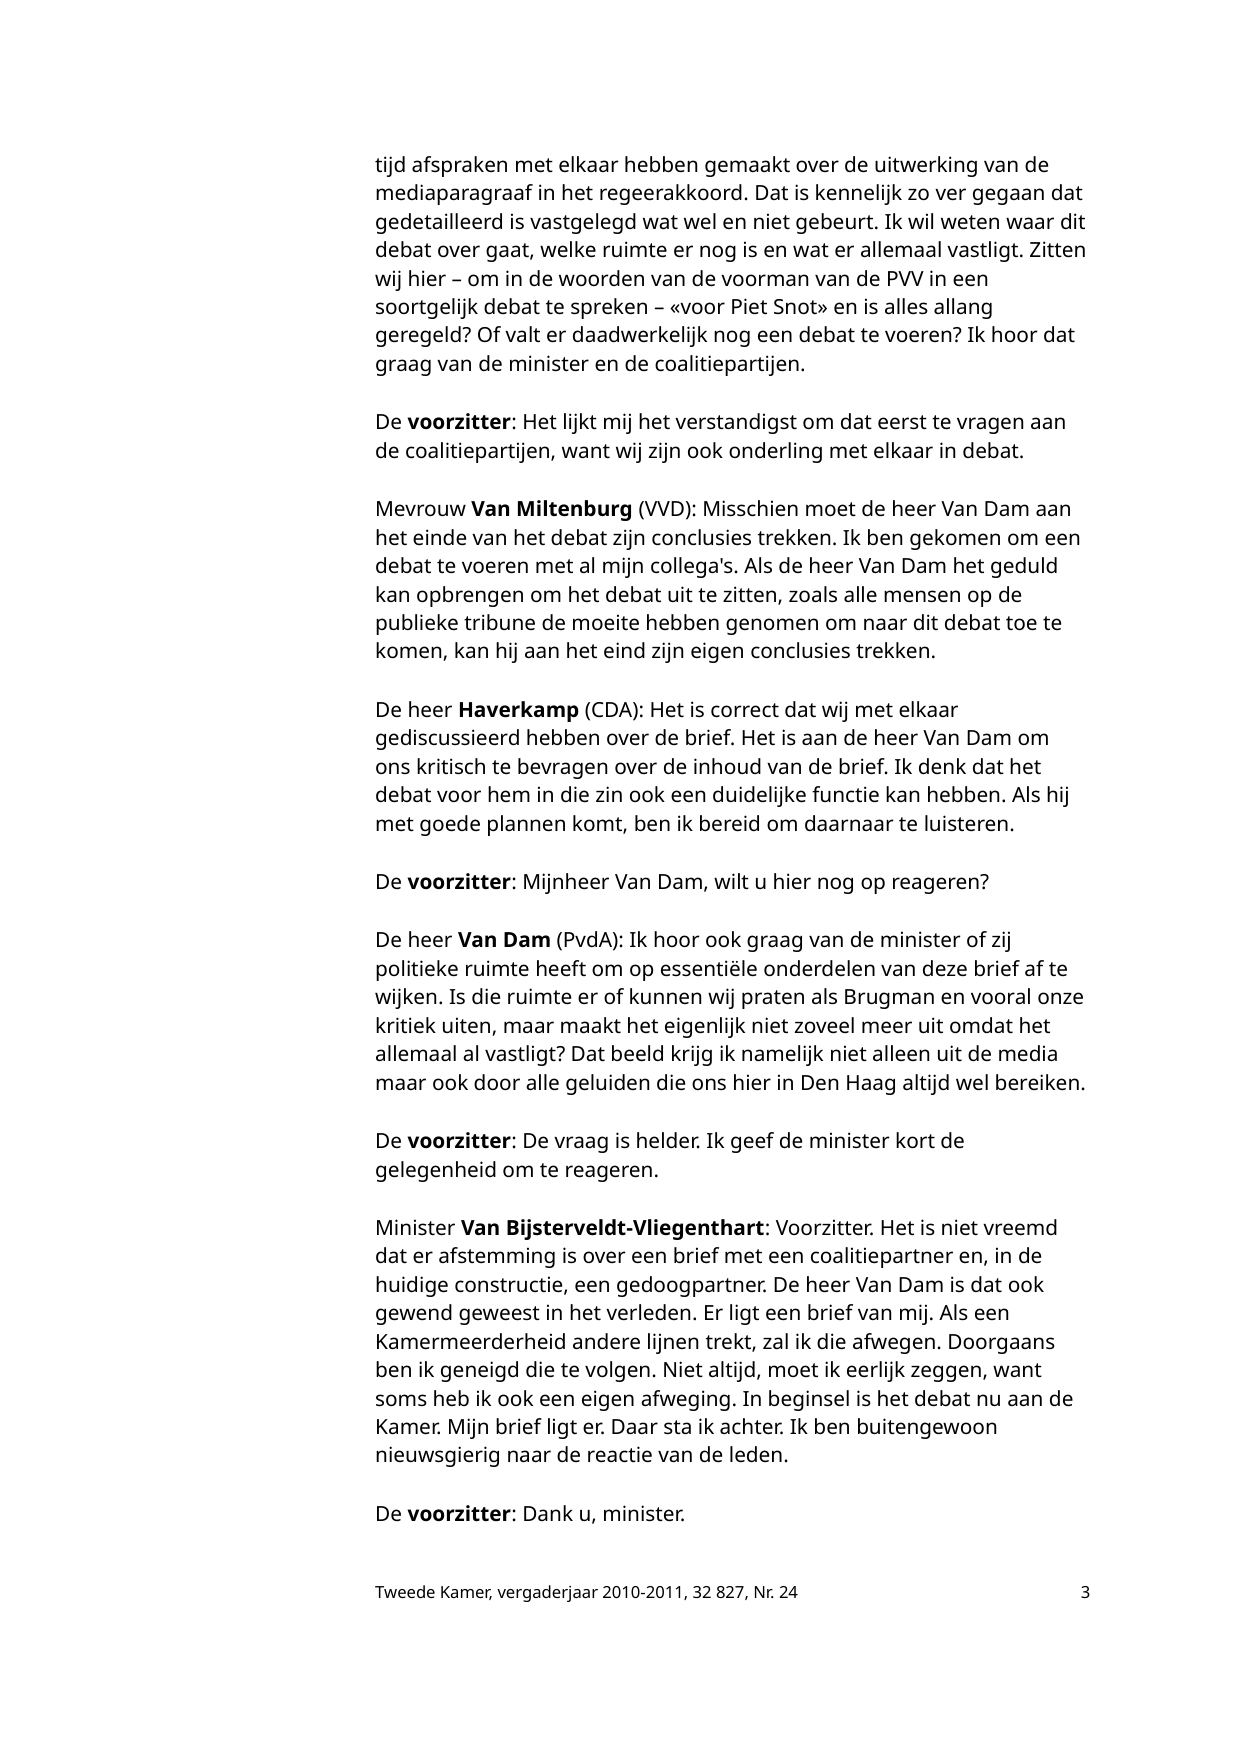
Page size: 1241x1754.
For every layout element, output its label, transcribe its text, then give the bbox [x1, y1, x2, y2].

text De voorzitter: De vraag is helder. Ik geef de minister kort de gelegenheid om te reageren. [375, 1126, 1090, 1183]
text De voorzitter: Dank u, minister. [375, 1499, 1090, 1527]
text Mevrouw Van Miltenburg (VVD): Misschien moet de heer Van Dam aan het einde van het debat zijn conclusies trekken. Ik ben gekomen om een debat te voeren met al mijn collega's. Als de heer Van Dam het geduld kan opbrengen om het debat uit te zitten, zoals alle mensen op de publieke tribune de moeite hebben genomen om naar dit debat toe te komen, kan hij aan het eind zijn eigen conclusies trekken. [375, 494, 1090, 665]
text tijd afspraken met elkaar hebben gemaakt over de uitwerking van de mediaparagraaf in het regeerakkoord. Dat is kennelijk zo ver gegaan dat gedetailleerd is vastgelegd wat wel en niet gebeurt. Ik wil weten waar dit debat over gaat, welke ruimte er nog is en wat er allemaal vastligt. Zitten wij hier – om in de woorden van de voorman van de PVV in een soortgelijk debat te spreken – «voor Piet Snot» en is alles allang geregeld? Of valt er daadwerkelijk nog een debat te voeren? Ik hoor dat graag van de minister en de coalitiepartijen. [375, 150, 1090, 377]
text De heer Haverkamp (CDA): Het is correct dat wij met elkaar gediscussieerd hebben over de brief. Het is aan de heer Van Dam om ons kritisch te bevragen over de inhoud van de brief. Ik denk dat het debat voor hem in die zin ook een duidelijke functie kan hebben. Als hij met goede plannen komt, ben ik bereid om daarnaar te luisteren. [375, 695, 1090, 837]
text De voorzitter: Mijnheer Van Dam, wilt u hier nog op reageren? [375, 867, 1090, 896]
text Minister Van Bijsterveldt-Vliegenthart: Voorzitter. Het is niet vreemd dat er afstemming is over een brief met een coalitiepartner en, in de huidige constructie, een gedoogpartner. De heer Van Dam is dat ook gewend geweest in het verleden. Er ligt een brief van mij. Als een Kamermeerderheid andere lijnen trekt, zal ik die afwegen. Doorgaans ben ik geneigd die te volgen. Niet altijd, moet ik eerlijk zeggen, want soms heb ik ook een eigen afweging. In beginsel is het debat nu aan de Kamer. Mijn brief ligt er. Daar sta ik achter. Ik ben buitengewoon nieuwsgierig naar de reactie van de leden. [375, 1213, 1090, 1469]
text De voorzitter: Het lijkt mij het verstandigst om dat eerst te vragen aan de coalitiepartijen, want wij zijn ook onderling met elkaar in debat. [375, 407, 1090, 464]
text De heer Van Dam (PvdA): Ik hoor ook graag van de minister of zij politieke ruimte heeft om op essentiële onderdelen van deze brief af te wijken. Is die ruimte er of kunnen wij praten als Brugman en vooral onze kritiek uiten, maar maakt het eigenlijk niet zoveel meer uit omdat het allemaal al vastligt? Dat beeld krijg ik namelijk niet alleen uit de media maar ook door alle geluiden die ons hier in Den Haag altijd wel bereiken. [375, 926, 1090, 1096]
